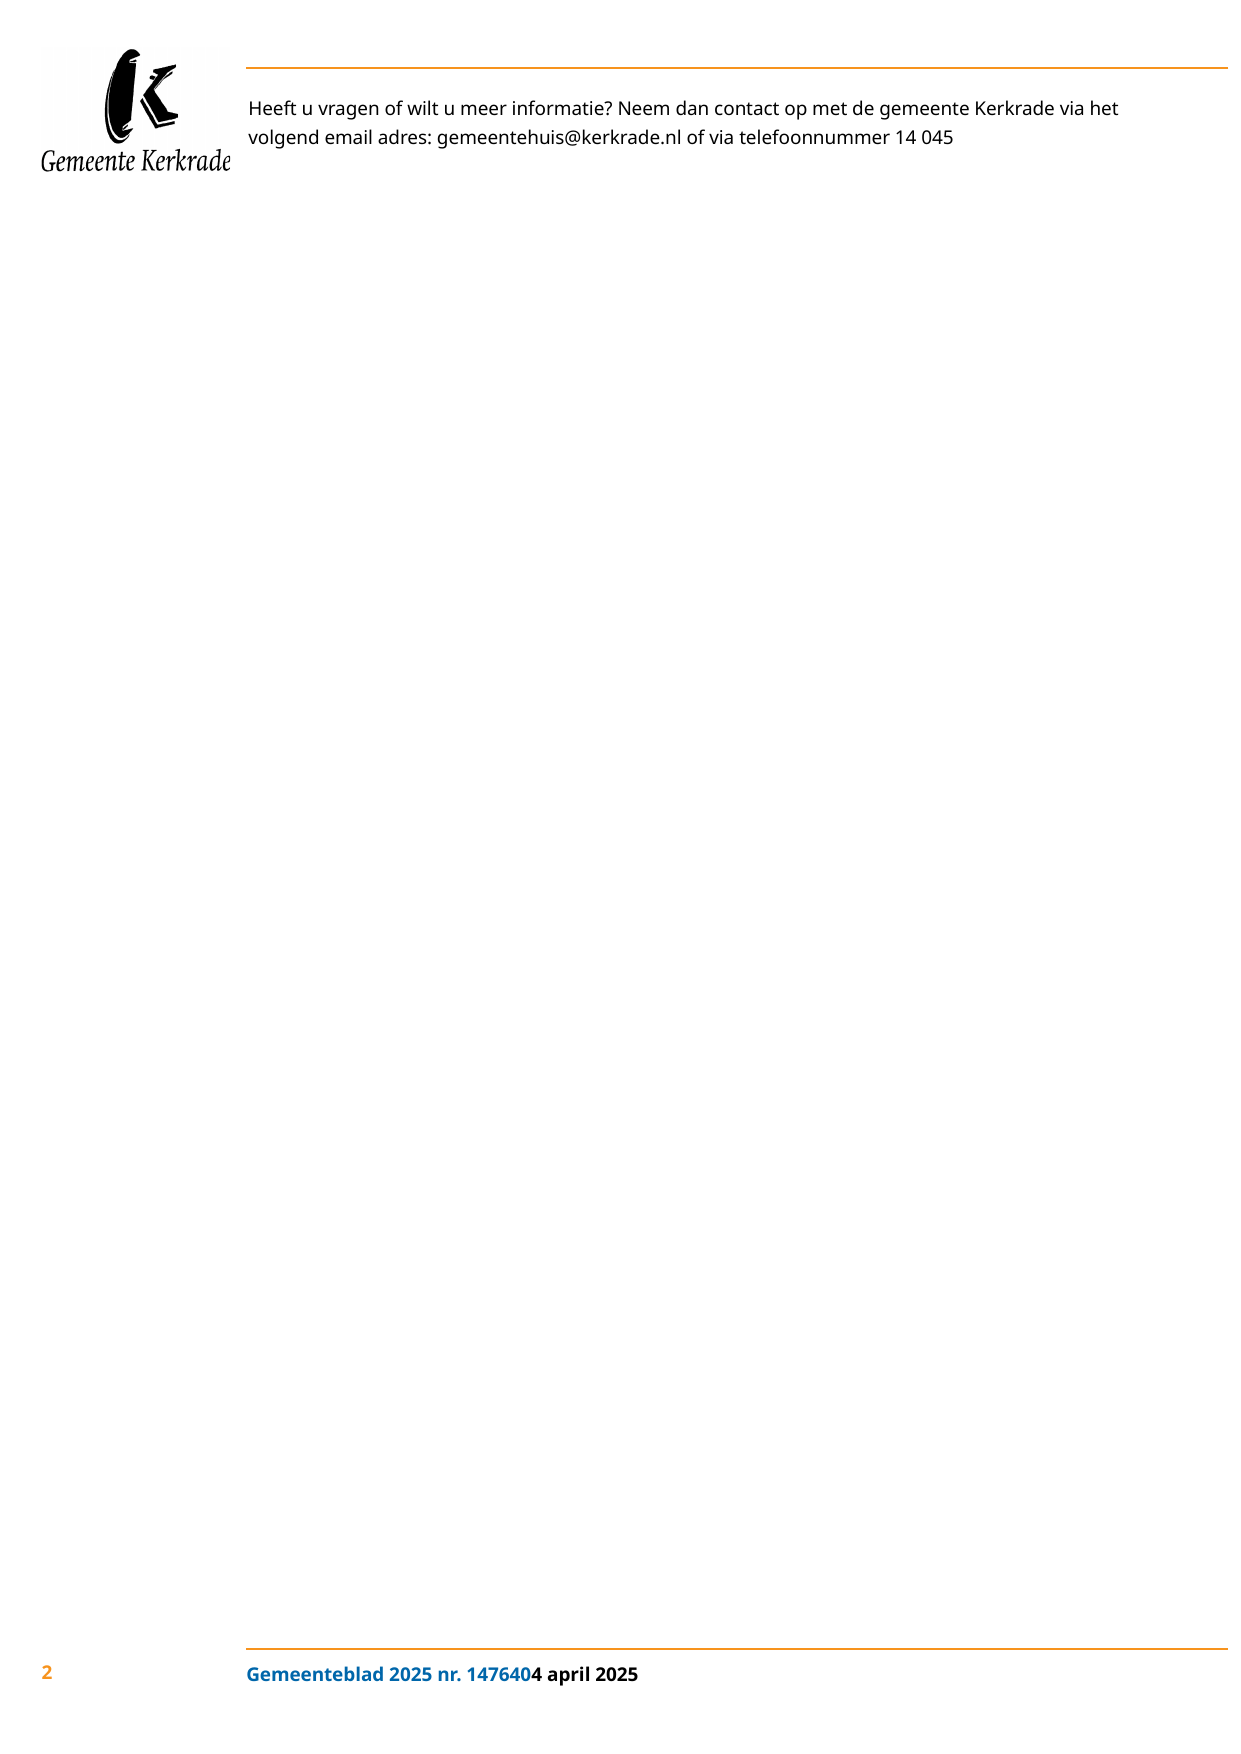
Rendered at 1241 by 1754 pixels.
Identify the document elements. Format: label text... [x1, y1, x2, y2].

text Heeft u vragen of wilt u meer informatie? Neem dan contact op met de gemeente Kerkrade via het volgend email adres: gemeentehuis@kerkrade.nl of via telefoonnummer 14 045 [248, 95, 1152, 150]
picture [41, 47, 231, 172]
